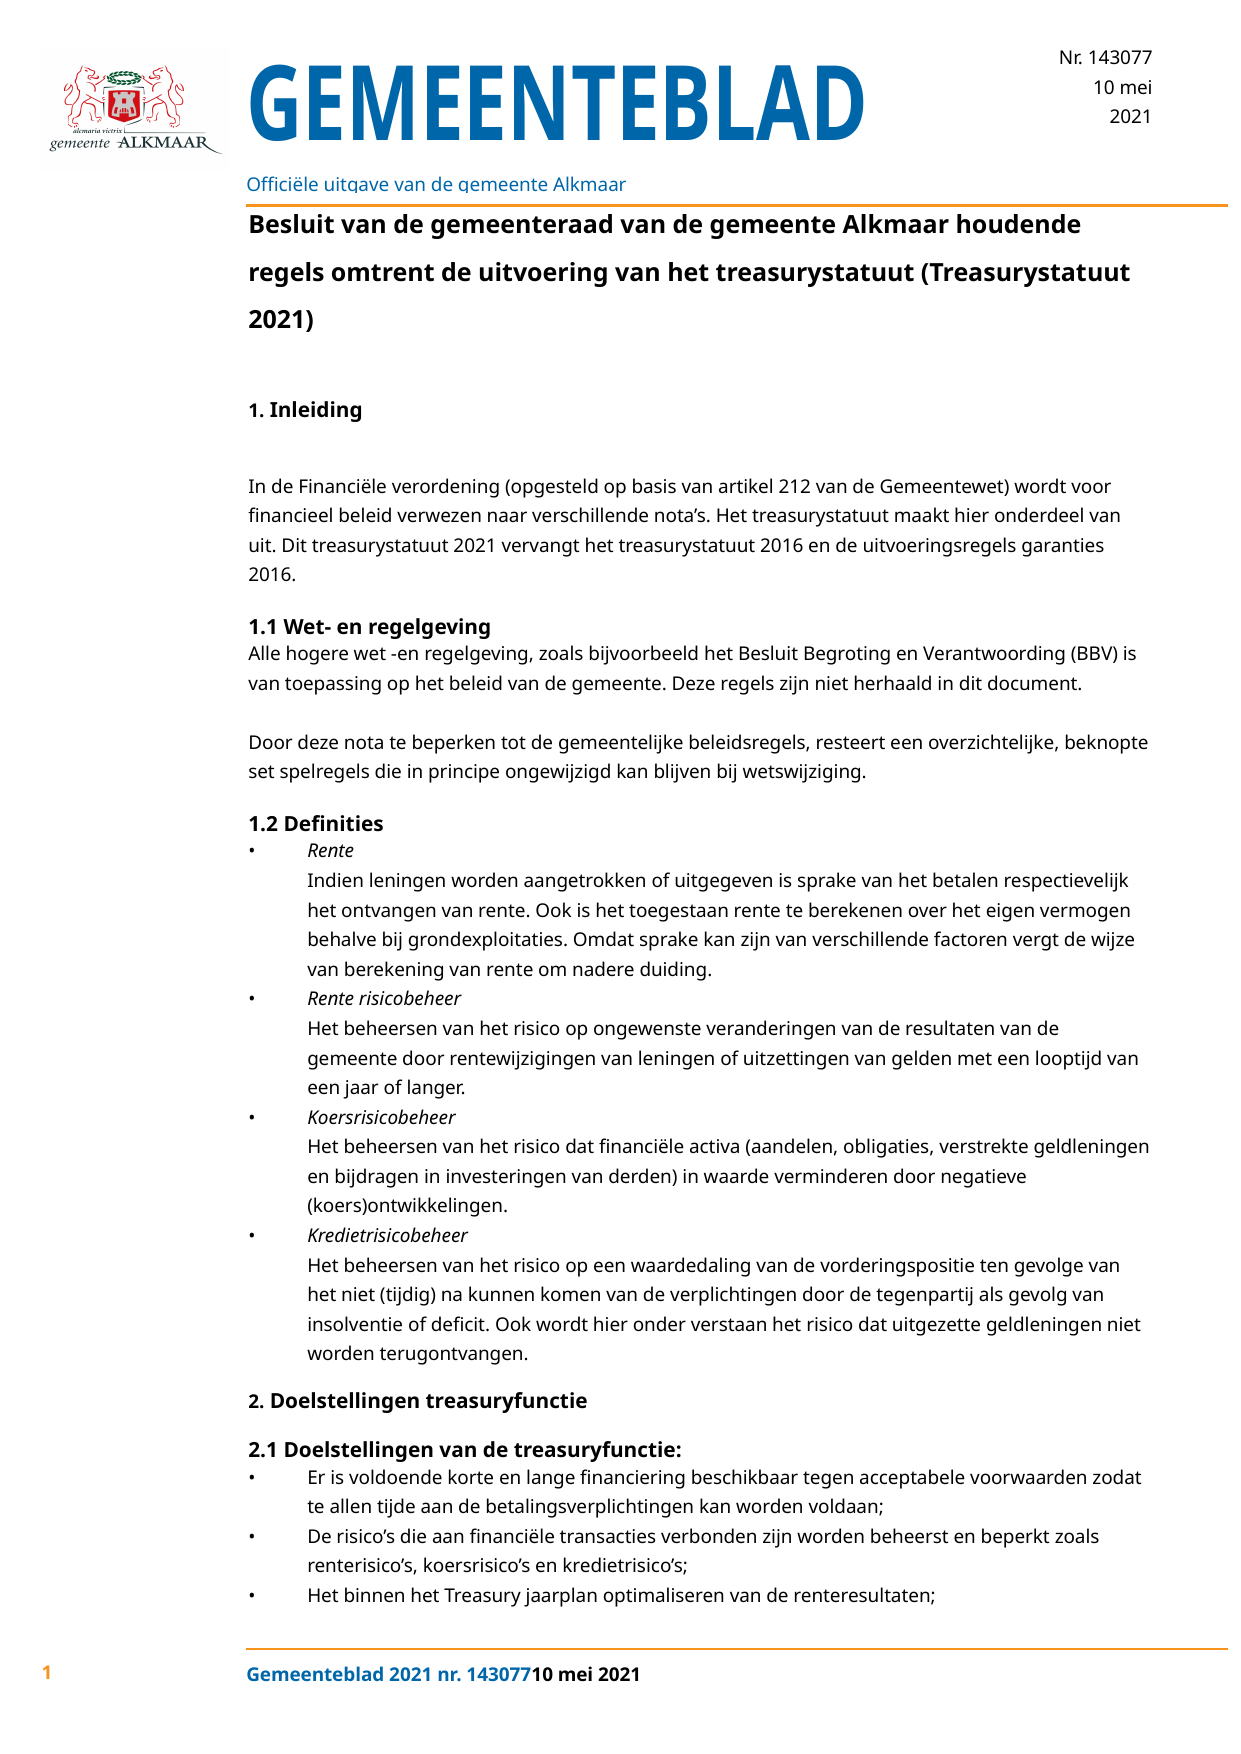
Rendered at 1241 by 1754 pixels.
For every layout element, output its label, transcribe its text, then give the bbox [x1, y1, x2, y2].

list Rente [248, 838, 1152, 863]
list Kredietrisicobeheer [248, 1222, 1152, 1248]
list Het beheersen van het risico dat financiële activa (aandelen, obligaties, verstrekte geldleningen en bijdragen in investeringen van derden) in waarde verminderen door negatieve (koers)ontwikkelingen. [248, 1133, 1152, 1218]
list Het binnen het Treasury jaarplan optimaliseren van de renteresultaten; [248, 1582, 1152, 1608]
list Het beheersen van het risico op een waardedaling van de vorderingspositie ten gevolge van het niet (tijdig) na kunnen komen van de verplichtingen door de tegenpartij als gevolg van insolventie of deficit. Ook wordt hier onder verstaan het risico dat uitgezette geldleningen niet worden terugontvangen. [248, 1252, 1152, 1366]
list Rente risicobeheer [248, 986, 1152, 1011]
picture [41, 47, 231, 172]
text Alle hogere wet -en regelgeving, zoals bijvoorbeeld het Besluit Begroting en Verantwoording (BBV) is van toepassing op het beleid van de gemeente. Deze regels zijn niet herhaald in dit document. [248, 640, 1152, 696]
text 1.1 Wet- en regelgeving [248, 612, 1152, 640]
list De risico’s die aan financiële transacties verbonden zijn worden beheerst en beperkt zoals renterisico’s, koersrisico’s en kredietrisico’s; [248, 1523, 1152, 1578]
list Indien leningen worden aangetrokken of uitgegeven is sprake van het betalen respectievelijk het ontvangen van rente. Ook is het toegestaan rente te berekenen over het eigen vermogen behalve bij grondexploitaties. Omdat sprake kan zijn van verschillende factoren vergt de wijze van berekening van rente om nadere duiding. [248, 867, 1152, 982]
text In de Financiële verordening (opgesteld op basis van artikel 212 van de Gemeentewet) wordt voor financieel beleid verwezen naar verschillende nota’s. Het treasurystatuut maakt hier onderdeel van uit. Dit treasurystatuut 2021 vervangt het treasurystatuut 2016 en de uitvoeringsregels garanties 2016. [248, 473, 1152, 587]
text 1.2 Definities [248, 809, 1152, 838]
text Door deze nota te beperken tot de gemeentelijke beleidsregels, resteert een overzichtelijke, beknopte set spelregels die in principe ongewijzigd kan blijven bij wetswijziging. [248, 729, 1152, 784]
text 2. Doelstellingen treasuryfunctie [248, 1386, 1152, 1414]
text 1. Inleiding [248, 395, 1152, 423]
text Besluit van de gemeenteraad van de gemeente Alkmaar houdende regels omtrent de uitvoering van het treasurystatuut (Treasurystatuut 2021) [248, 207, 1152, 336]
list Er is voldoende korte en lange financiering beschikbaar tegen acceptabele voorwaarden zodat te allen tijde aan de betalingsverplichtingen kan worden voldaan; [248, 1464, 1152, 1519]
text 2.1 Doelstellingen van de treasuryfunctie: [248, 1435, 1152, 1464]
list Koersrisicobeheer [248, 1104, 1152, 1129]
list Het beheersen van het risico op ongewenste veranderingen van de resultaten van de gemeente door rentewijzigingen van leningen of uitzettingen van gelden met een looptijd van een jaar of langer. [248, 1015, 1152, 1100]
